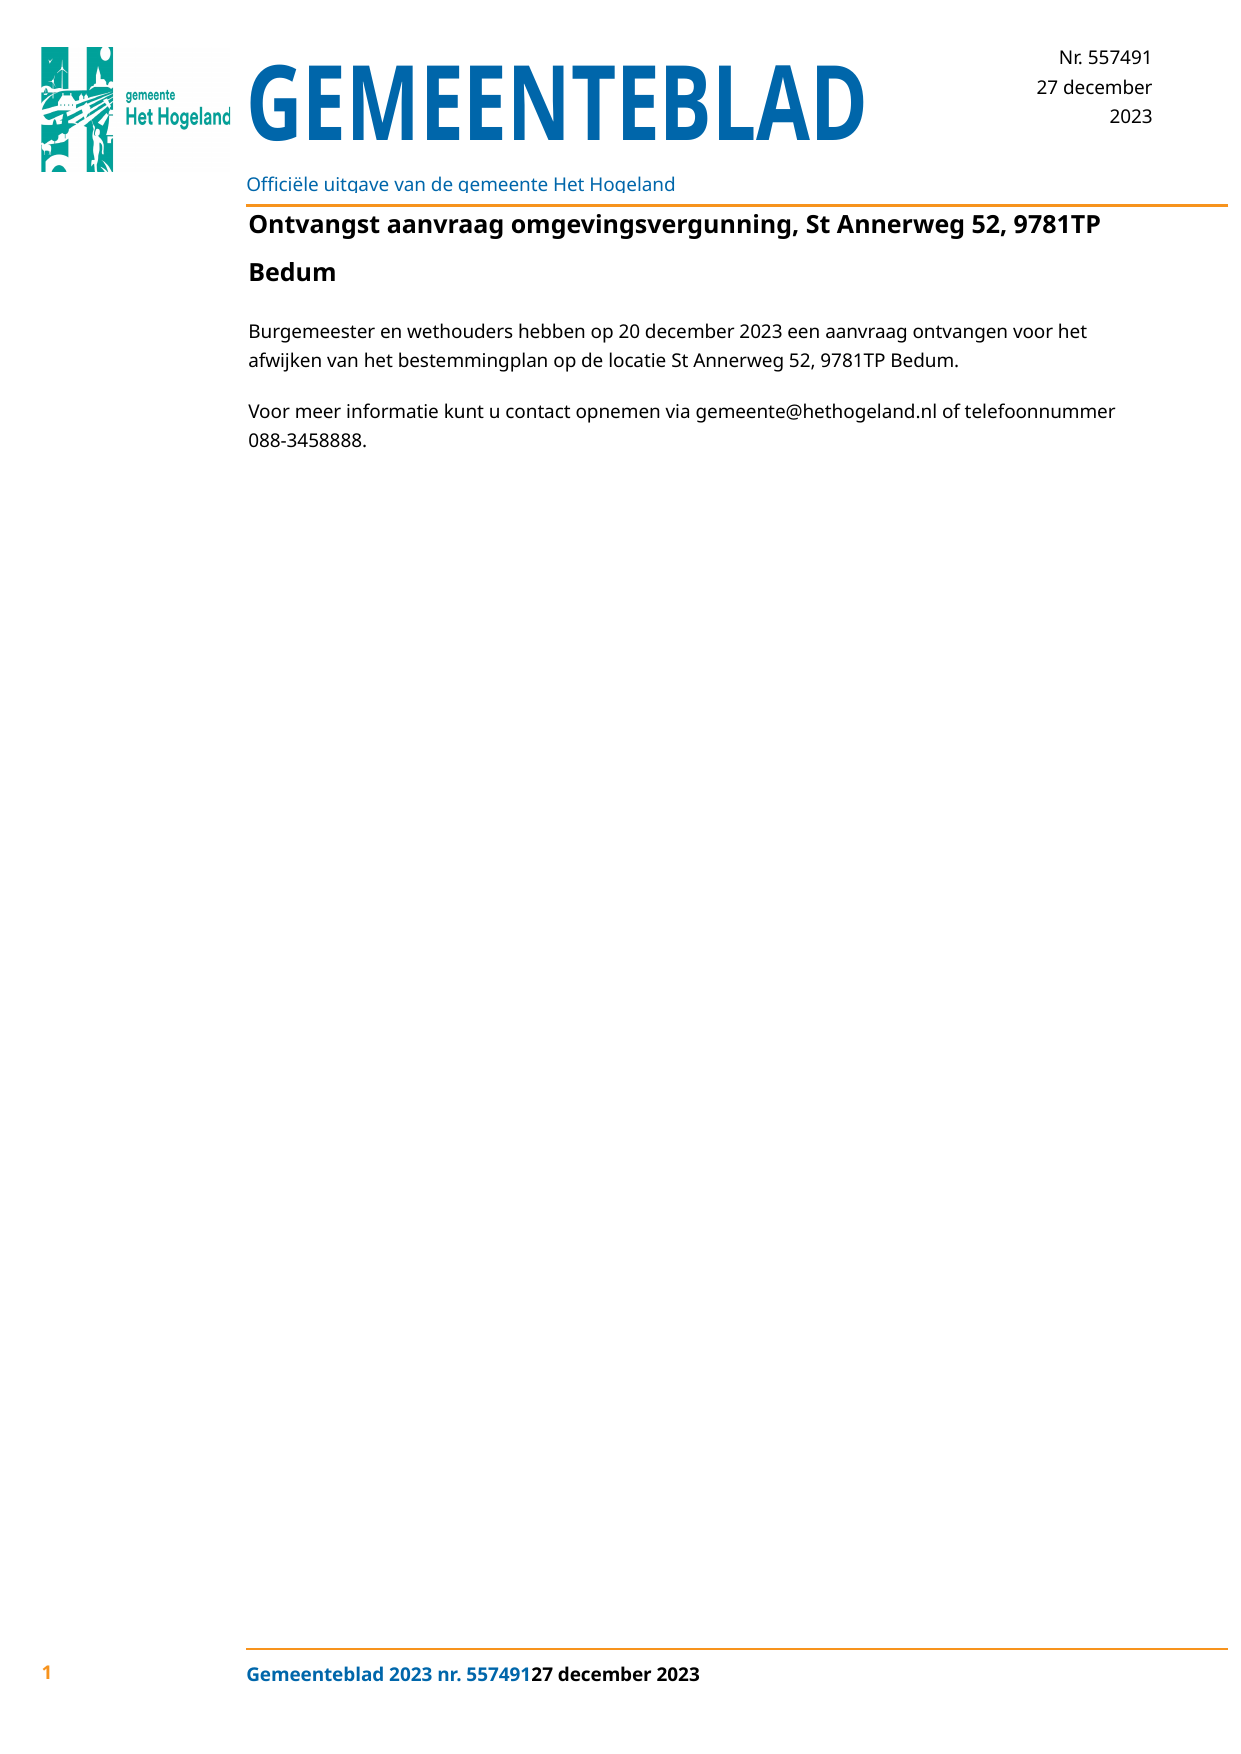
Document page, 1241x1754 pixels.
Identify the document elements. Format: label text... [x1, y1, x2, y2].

text Ontvangst aanvraag omgevingsvergunning, St Annerweg 52, 9781TP Bedum [248, 207, 1152, 288]
text Burgemeester en wethouders hebben op 20 december 2023 een aanvraag ontvangen voor het afwijken van het bestemmingplan op de locatie St Annerweg 52, 9781TP Bedum. [248, 318, 1152, 373]
text Voor meer informatie kunt u contact opnemen via gemeente@hethogeland.nl of telefoonnummer 088-3458888. [248, 398, 1152, 453]
picture [41, 47, 231, 172]
